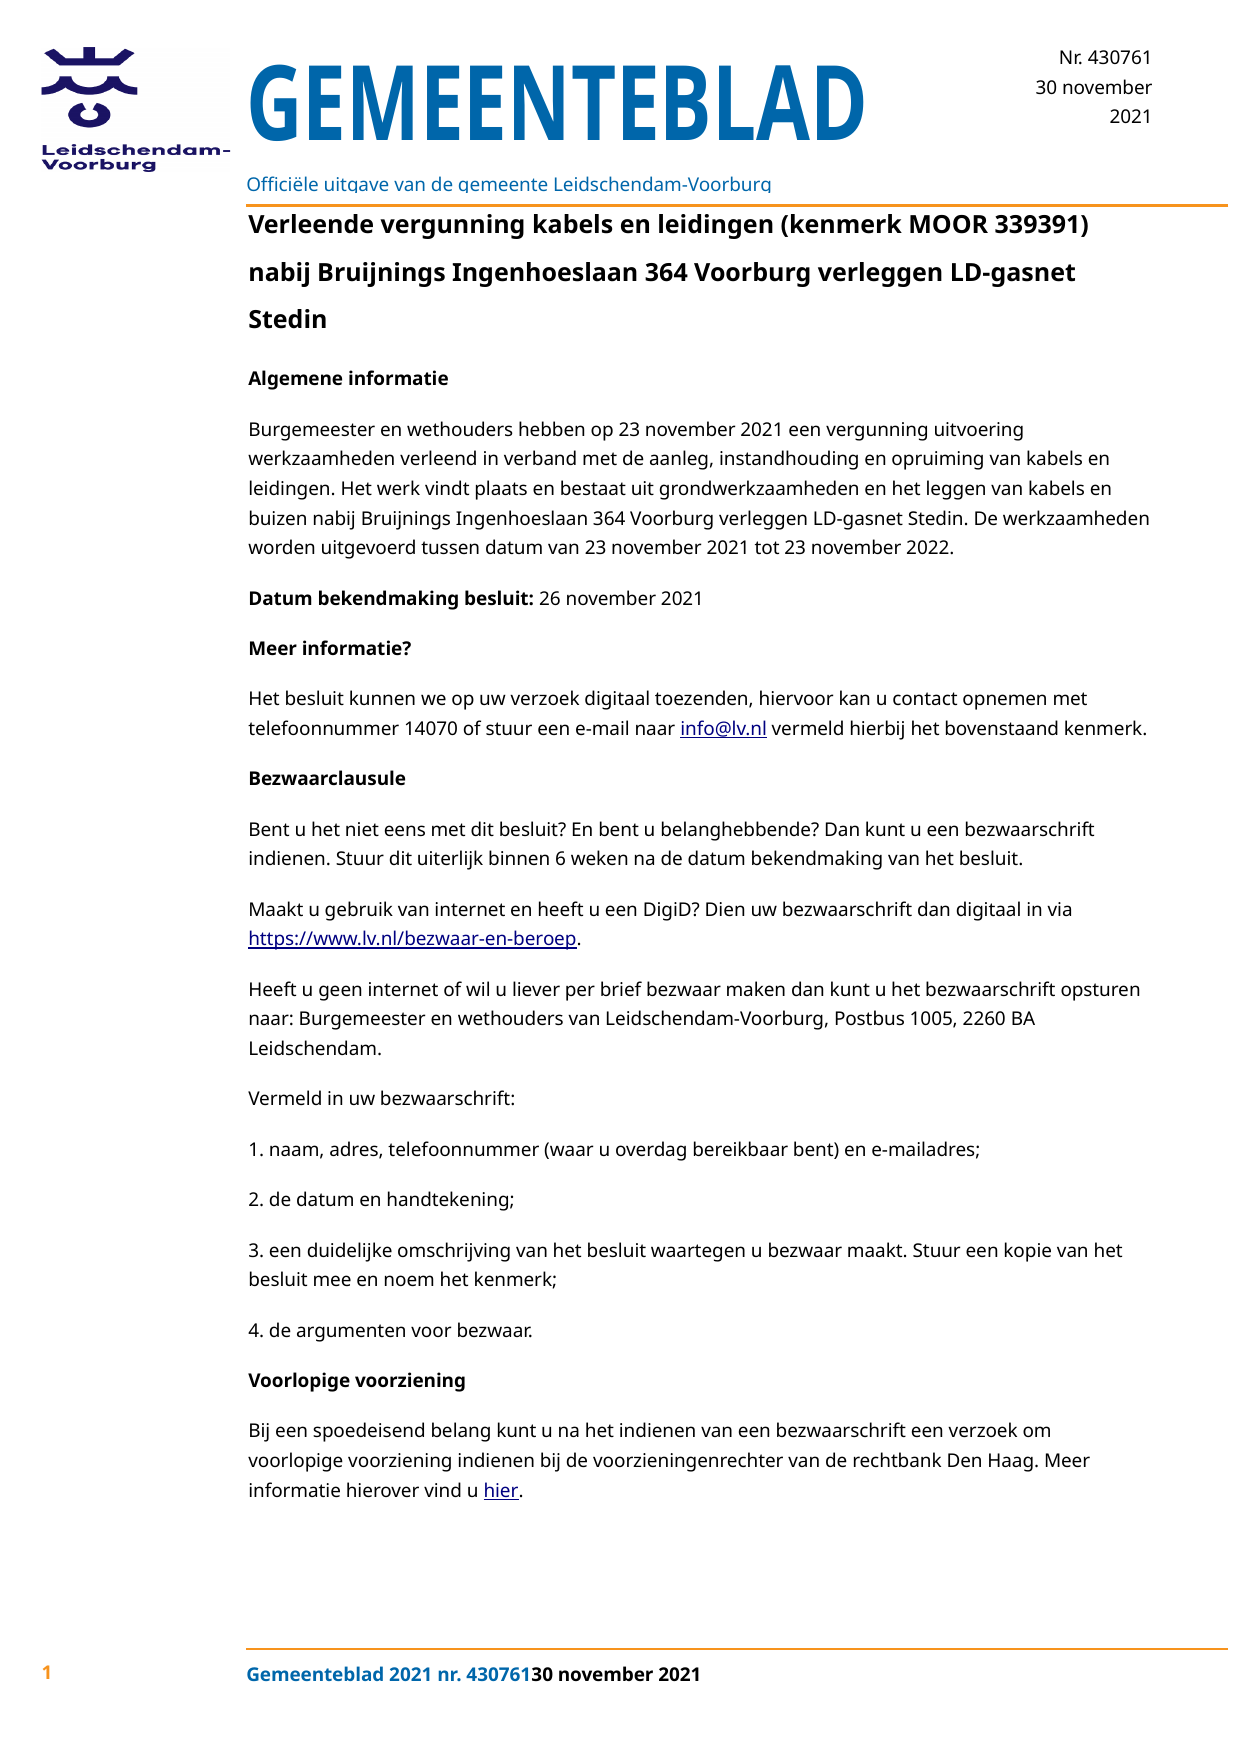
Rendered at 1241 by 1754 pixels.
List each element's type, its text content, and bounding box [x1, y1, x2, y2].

text Voorlopige voorziening [248, 1367, 1152, 1393]
text 2. de datum en handtekening; [248, 1186, 1152, 1212]
text Meer informatie? [248, 635, 1152, 661]
text Algemene informatie [248, 366, 1152, 391]
text Heeft u geen internet of wil u liever per brief bezwaar maken dan kunt u het bezwaarschrift opsturen naar: Burgemeester en wethouders van Leidschendam-Voorburg, Postbus 1005, 2260 BA Leidschendam. [248, 976, 1152, 1061]
text 4. de argumenten voor bezwaar. [248, 1317, 1152, 1342]
text Datum bekendmaking besluit: 26 november 2021 [248, 585, 1152, 610]
text Vermeld in uw bezwaarschrift: [248, 1086, 1152, 1111]
text Bezwaarclausule [248, 766, 1152, 791]
text Bij een spoedeisend belang kunt u na het indienen van een bezwaarschrift een verzoek om voorlopige voorziening indienen bij de voorzieningenrechter van de rechtbank Den Haag. Meer informatie hierover vind u hier. [248, 1418, 1152, 1502]
text 3. een duidelijke omschrijving van het besluit waartegen u bezwaar maakt. Stuur een kopie van het besluit mee en noem het kenmerk; [248, 1237, 1152, 1292]
text Het besluit kunnen we op uw verzoek digitaal toezenden, hiervoor kan u contact opnemen met telefoonnummer 14070 of stuur een e-mail naar info@lv.nl vermeld hierbij het bovenstaand kenmerk. [248, 686, 1152, 741]
text Maakt u gebruik van internet en heeft u een DigiD? Dien uw bezwaarschrift dan digitaal in via https://www.lv.nl/bezwaar-en-beroep. [248, 896, 1152, 951]
text Burgemeester en wethouders hebben op 23 november 2021 een vergunning uitvoering werkzaamheden verleend in verband met de aanleg, instandhouding en opruiming van kabels en leidingen. Het werk vindt plaats en bestaat uit grondwerkzaamheden en het leggen van kabels en buizen nabij Bruijnings Ingenhoeslaan 364 Voorburg verleggen LD-gasnet Stedin. De werkzaamheden worden uitgevoerd tussen datum van 23 november 2021 tot 23 november 2022. [248, 416, 1152, 560]
text Verleende vergunning kabels en leidingen (kenmerk MOOR 339391) nabij Bruijnings Ingenhoeslaan 364 Voorburg verleggen LD-gasnet Stedin [248, 207, 1152, 336]
text Bent u het niet eens met dit besluit? En bent u belanghebbende? Dan kunt u een bezwaarschrift indienen. Stuur dit uiterlijk binnen 6 weken na de datum bekendmaking van het besluit. [248, 816, 1152, 871]
picture [41, 47, 231, 172]
text 1. naam, adres, telefoonnummer (waar u overdag bereikbaar bent) en e-mailadres; [248, 1136, 1152, 1162]
